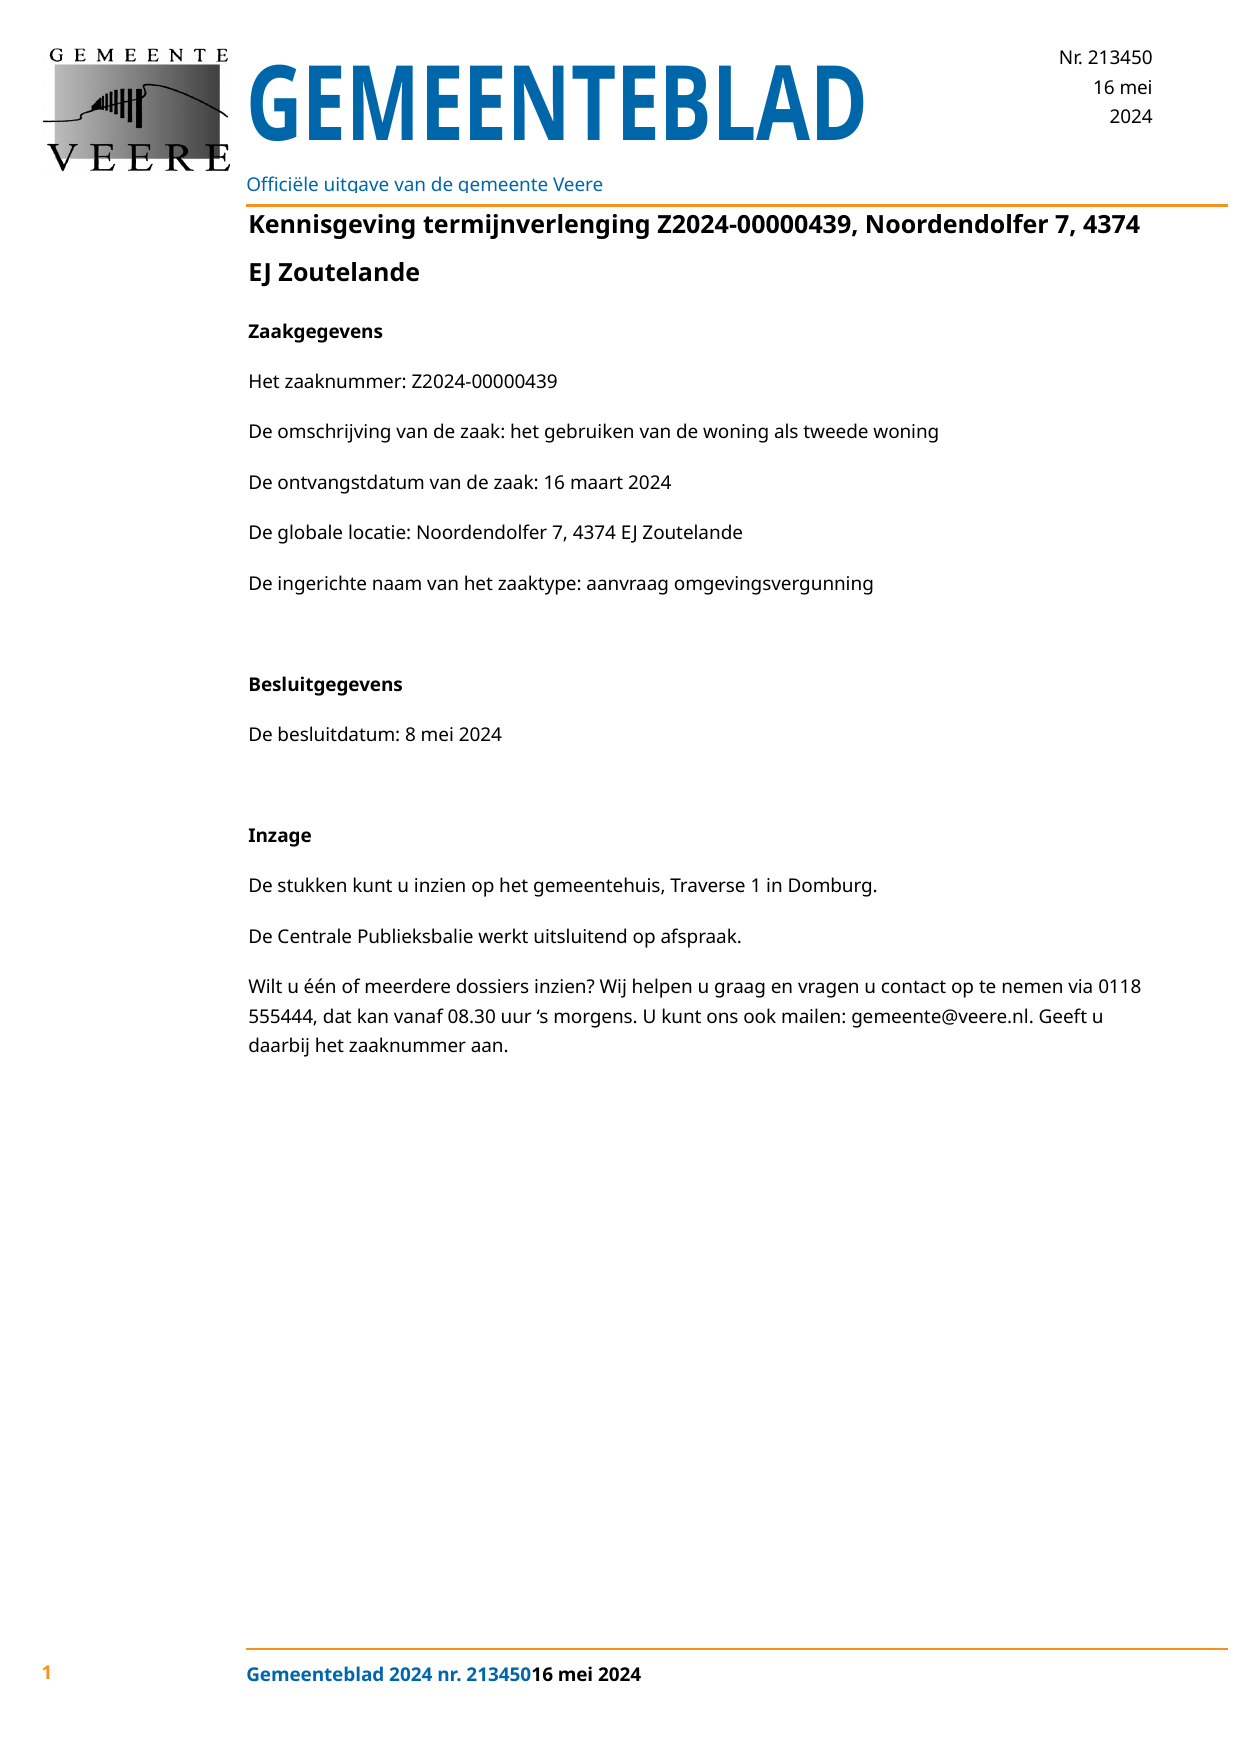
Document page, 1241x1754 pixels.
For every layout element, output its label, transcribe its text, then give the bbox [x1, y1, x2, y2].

text De besluitdatum: 8 mei 2024 [248, 721, 1152, 747]
picture [41, 47, 231, 172]
text De Centrale Publieksbalie werkt uitsluitend op afspraak. [248, 923, 1152, 949]
text De ingerichte naam van het zaaktype: aanvraag omgevingsvergunning [248, 570, 1152, 596]
text De omschrijving van de zaak: het gebruiken van de woning als tweede woning [248, 419, 1152, 444]
text Het zaaknummer: Z2024-00000439 [248, 368, 1152, 394]
text Zaakgegevens [248, 318, 1152, 344]
text Inzage [248, 822, 1152, 848]
text Besluitgegevens [248, 671, 1152, 697]
text Wilt u één of meerdere dossiers inzien? Wij helpen u graag en vragen u contact op te nemen via 0118 555444, dat kan vanaf 08.30 uur ‘s morgens. U kunt ons ook mailen: gemeente@veere.nl. Geeft u daarbij het zaaknummer aan. [248, 973, 1152, 1058]
text De stukken kunt u inzien op het gemeentehuis, Traverse 1 in Domburg. [248, 872, 1152, 898]
text De globale locatie: Noordendolfer 7, 4374 EJ Zoutelande [248, 519, 1152, 545]
text Kennisgeving termijnverlenging Z2024-00000439, Noordendolfer 7, 4374 EJ Zoutelande [248, 207, 1152, 288]
text De ontvangstdatum van de zaak: 16 maart 2024 [248, 469, 1152, 495]
